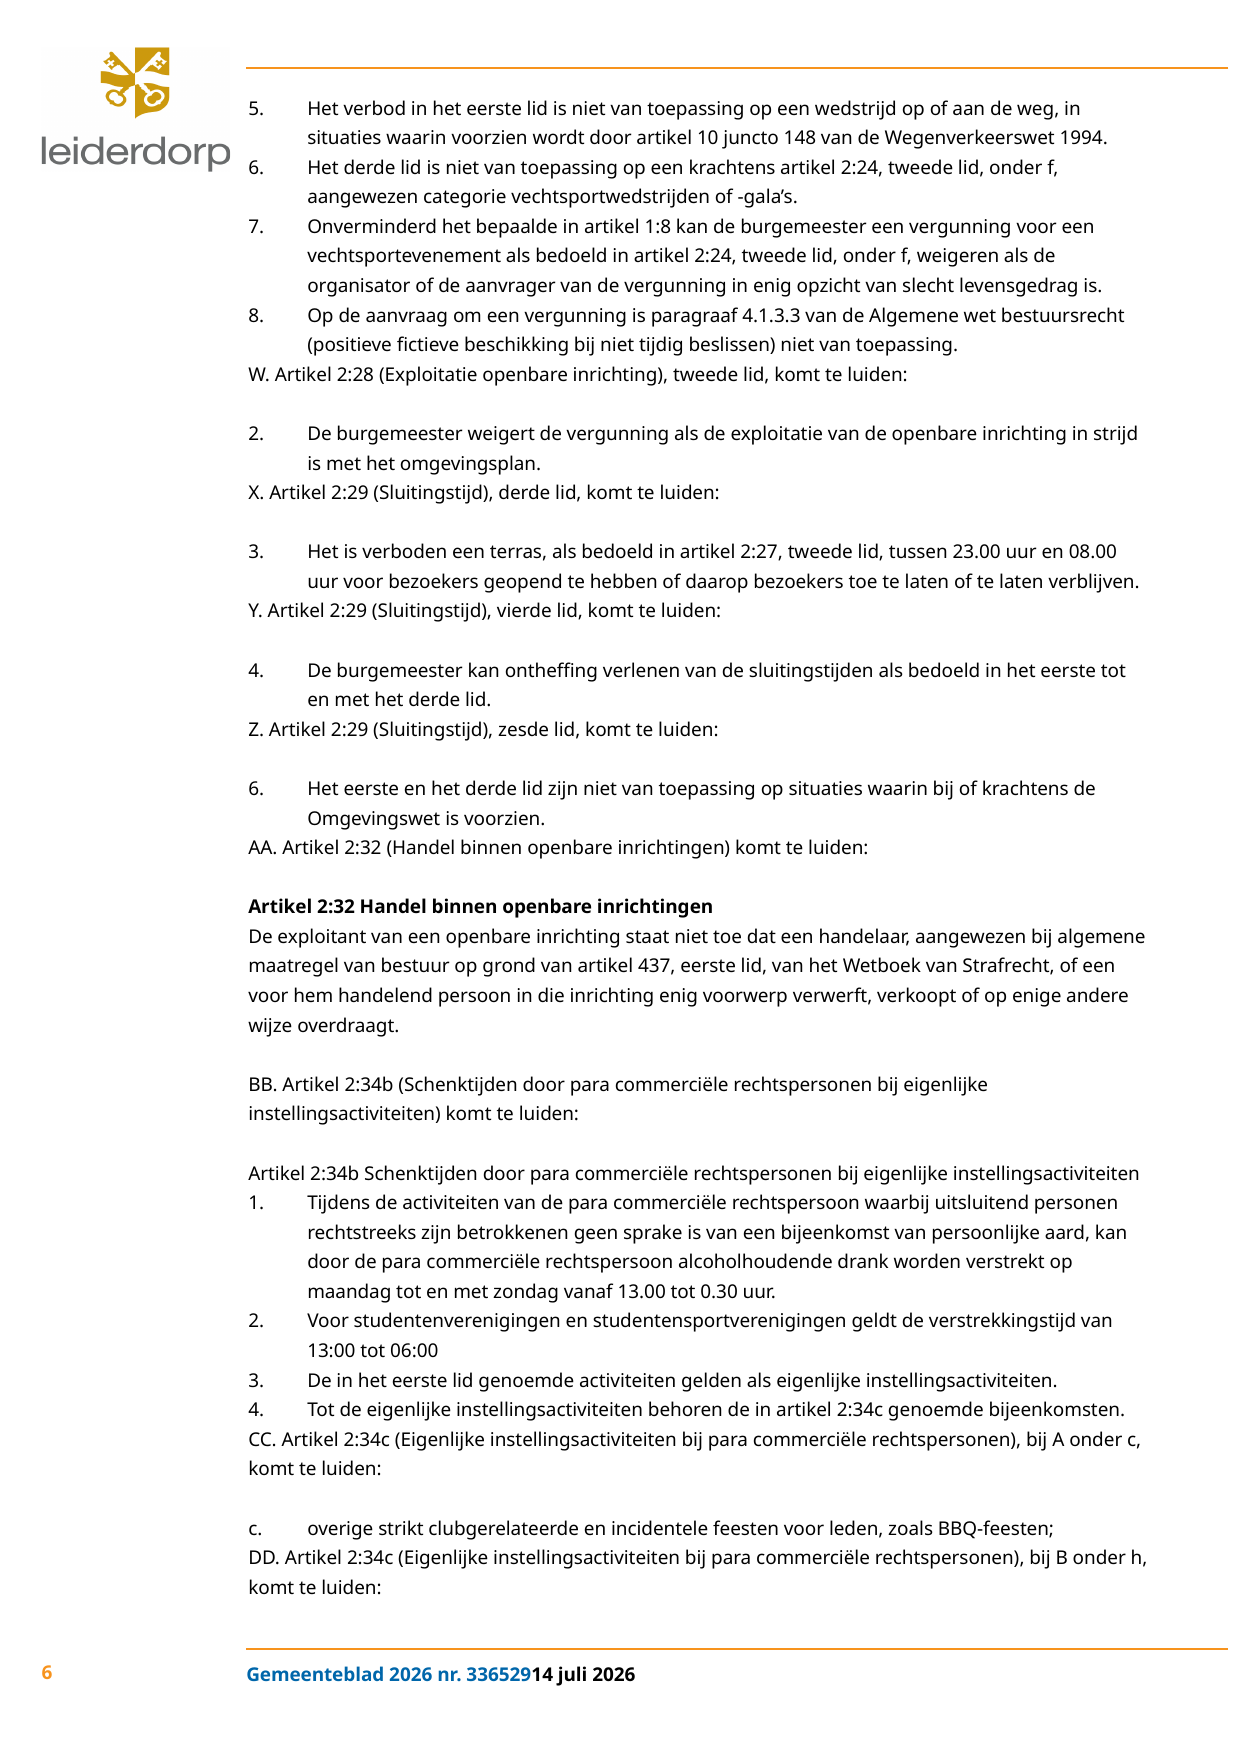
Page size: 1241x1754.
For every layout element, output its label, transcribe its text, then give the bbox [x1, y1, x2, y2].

text Z. Artikel 2:29 (Sluitingstijd), zesde lid, komt te luiden: [248, 716, 1152, 742]
list De burgemeester kan ontheffing verlenen van de sluitingstijden als bedoeld in het eerste tot en met het derde lid. [248, 657, 1152, 712]
text Artikel 2:32 Handel binnen openbare inrichtingen [248, 893, 1152, 919]
picture [41, 47, 231, 172]
list Tijdens de activiteiten van de para commerciële rechtspersoon waarbij uitsluitend personen rechtstreeks zijn betrokkenen geen sprake is van een bijeenkomst van persoonlijke aard, kan door de para commerciële rechtspersoon alcoholhoudende drank worden verstrekt op maandag tot en met zondag vanaf 13.00 tot 0.30 uur. [248, 1189, 1152, 1304]
list Het eerste en het derde lid zijn niet van toepassing op situaties waarin bij of krachtens de Omgevingswet is voorzien. [248, 775, 1152, 831]
list overige strikt clubgerelateerde en incidentele feesten voor leden, zoals BBQ-feesten; [248, 1515, 1152, 1541]
list Het verbod in het eerste lid is niet van toepassing op een wedstrijd op of aan de weg, in situaties waarin voorzien wordt door artikel 10 juncto 148 van de Wegenverkeerswet 1994. [248, 95, 1152, 150]
text Y. Artikel 2:29 (Sluitingstijd), vierde lid, komt te luiden: [248, 598, 1152, 623]
list Het is verboden een terras, als bedoeld in artikel 2:27, tweede lid, tussen 23.00 uur en 08.00 uur voor bezoekers geopend te hebben of daarop bezoekers toe te laten of te laten verblijven. [248, 538, 1152, 594]
text X. Artikel 2:29 (Sluitingstijd), derde lid, komt te luiden: [248, 479, 1152, 505]
text De exploitant van een openbare inrichting staat niet toe dat een handelaar, aangewezen bij algemene maatregel van bestuur op grond van artikel 437, eerste lid, van het Wetboek van Strafrecht, of een voor hem handelend persoon in die inrichting enig voorwerp verwerft, verkoopt of op enige andere wijze overdraagt. [248, 923, 1152, 1038]
list Het derde lid is niet van toepassing op een krachtens artikel 2:24, tweede lid, onder f, aangewezen categorie vechtsportwedstrijden of -gala’s. [248, 154, 1152, 209]
list Onverminderd het bepaalde in artikel 1:8 kan de burgemeester een vergunning voor een vechtsportevenement als bedoeld in artikel 2:24, tweede lid, onder f, weigeren als de organisator of de aanvrager van de vergunning in enig opzicht van slecht levensgedrag is. [248, 213, 1152, 298]
list Tot de eigenlijke instellingsactiviteiten behoren de in artikel 2:34c genoemde bijeenkomsten. [248, 1396, 1152, 1422]
text CC. Artikel 2:34c (Eigenlijke instellingsactiviteiten bij para commerciële rechtspersonen), bij A onder c, komt te luiden: [248, 1426, 1152, 1481]
list De in het eerste lid genoemde activiteiten gelden als eigenlijke instellingsactiviteiten. [248, 1367, 1152, 1393]
text BB. Artikel 2:34b (Schenktijden door para commerciële rechtspersonen bij eigenlijke instellingsactiviteiten) komt te luiden: [248, 1071, 1152, 1126]
list Op de aanvraag om een vergunning is paragraaf 4.1.3.3 van de Algemene wet bestuursrecht (positieve fictieve beschikking bij niet tijdig beslissen) niet van toepassing. [248, 302, 1152, 357]
text DD. Artikel 2:34c (Eigenlijke instellingsactiviteiten bij para commerciële rechtspersonen), bij B onder h, komt te luiden: [248, 1544, 1152, 1600]
list Voor studentenverenigingen en studentensportverenigingen geldt de verstrekkingstijd van 13:00 tot 06:00 [248, 1308, 1152, 1363]
text W. Artikel 2:28 (Exploitatie openbare inrichting), tweede lid, komt te luiden: [248, 361, 1152, 387]
list De burgemeester weigert de vergunning als de exploitatie van de openbare inrichting in strijd is met het omgevingsplan. [248, 420, 1152, 476]
text AA. Artikel 2:32 (Handel binnen openbare inrichtingen) komt te luiden: [248, 834, 1152, 860]
text Artikel 2:34b Schenktijden door para commerciële rechtspersonen bij eigenlijke instellingsactiviteiten [248, 1160, 1152, 1186]
